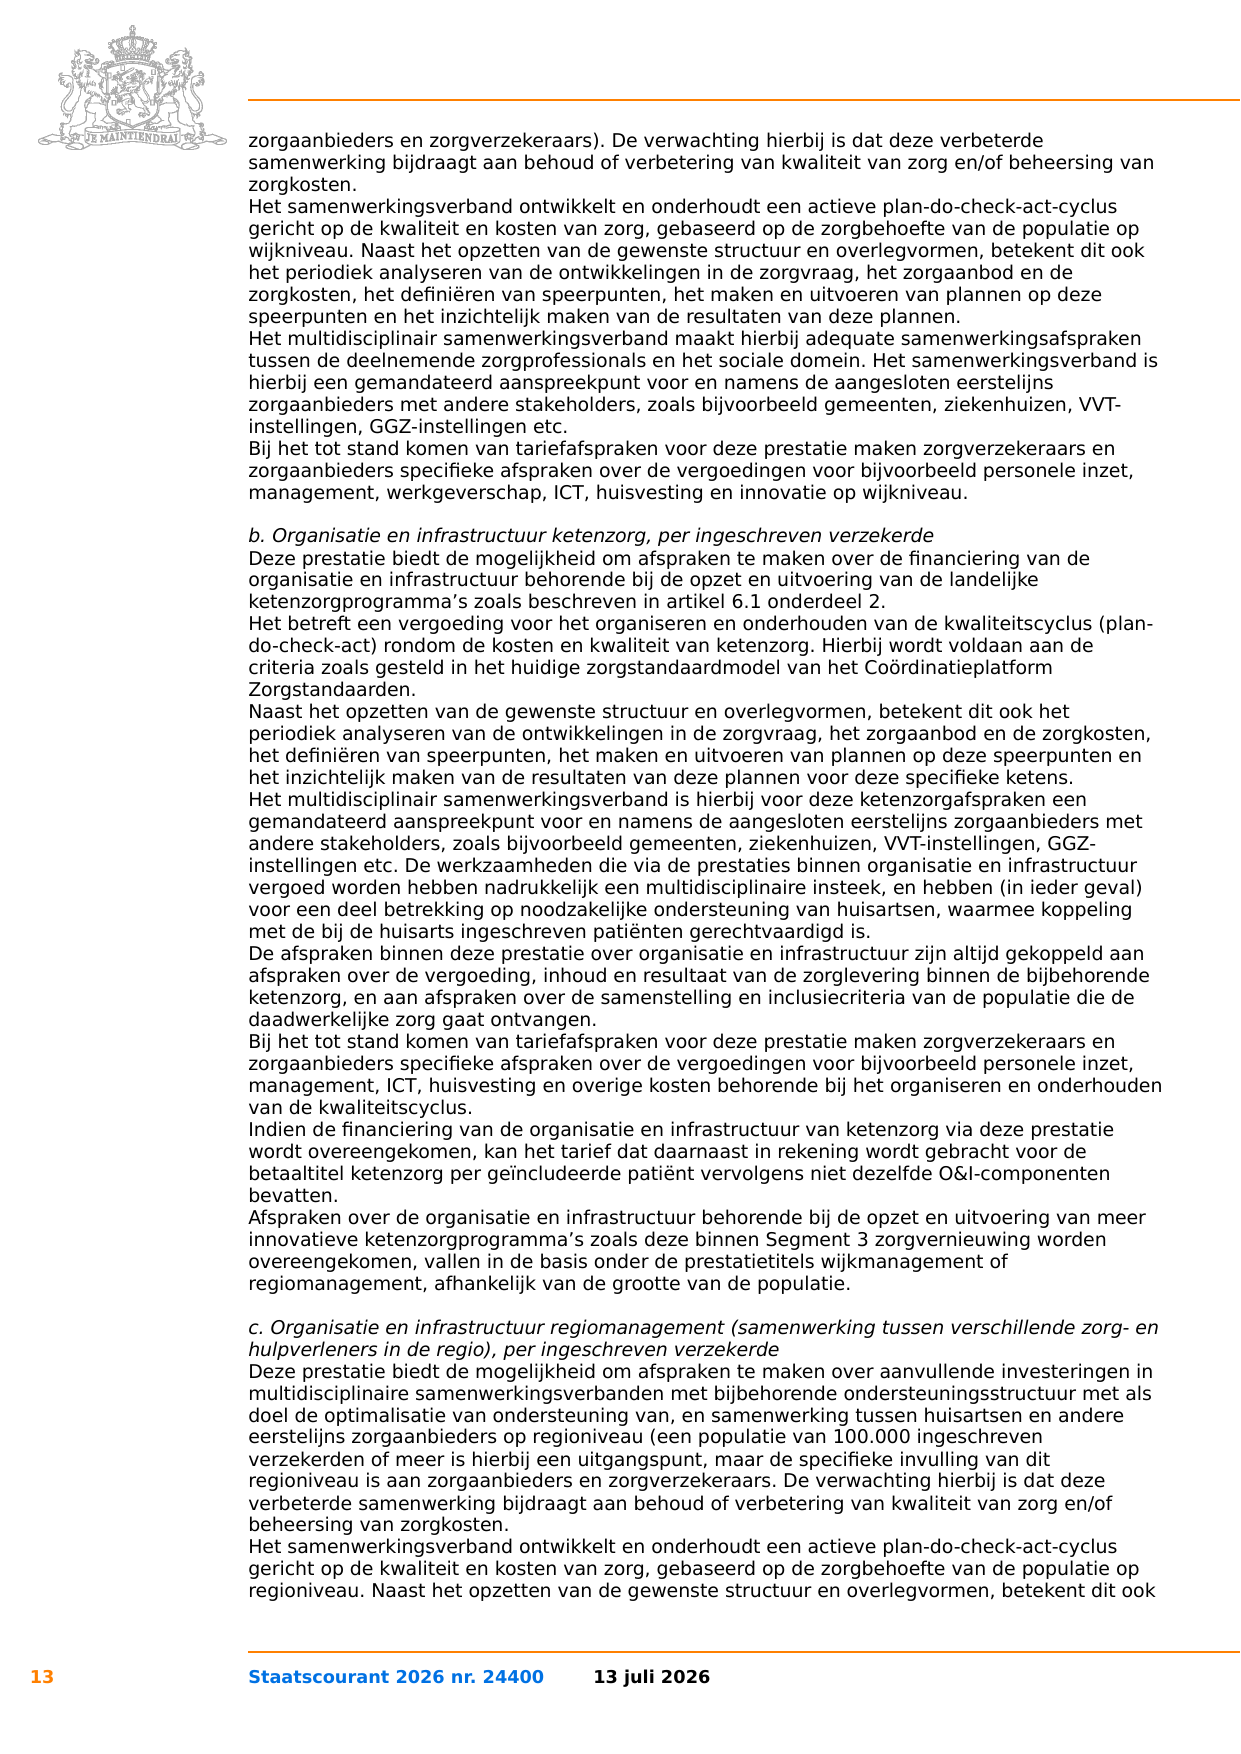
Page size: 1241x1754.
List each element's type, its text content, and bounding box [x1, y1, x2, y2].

text Het multidisciplinair samenwerkingsverband is hierbij voor deze ketenzorgafspraken een gemandateerd aanspreekpunt voor en namens de aangesloten eerstelijns zorgaanbieders met andere stakeholders, zoals bijvoorbeeld gemeenten, ziekenhuizen, VVT-instellingen, GGZ-instellingen etc. De werkzaamheden die via de prestaties binnen organisatie en infrastructuur vergoed worden hebben nadrukkelijk een multidisciplinaire insteek, en hebben (in ieder geval) voor een deel betrekking op noodzakelijke ondersteuning van huisartsen, waarmee koppeling met de bij de huisarts ingeschreven patiënten gerechtvaardigd is. [248, 789, 1163, 943]
text Het samenwerkingsverband ontwikkelt en onderhoudt een actieve plan-do-check-act-cyclus gericht op de kwaliteit en kosten van zorg, gebaseerd op de zorgbehoefte van de populatie op regioniveau. Naast het opzetten van de gewenste structuur en overlegvormen, betekent dit ook [248, 1536, 1163, 1602]
text Het betreft een vergoeding voor het organiseren en onderhouden van de kwaliteitscyclus (plan-do-check-act) rondom de kosten en kwaliteit van ketenzorg. Hierbij wordt voldaan aan de criteria zoals gesteld in het huidige zorgstandaardmodel van het Coördinatieplatform Zorgstandaarden. [248, 613, 1163, 701]
text Naast het opzetten van de gewenste structuur en overlegvormen, betekent dit ook het periodiek analyseren van de ontwikkelingen in de zorgvraag, het zorgaanbod en de zorgkosten, het definiëren van speerpunten, het maken en uitvoeren van plannen op deze speerpunten en het inzichtelijk maken van de resultaten van deze plannen voor deze specifieke ketens. [248, 701, 1163, 789]
text Indien de financiering van de organisatie en infrastructuur van ketenzorg via deze prestatie wordt overeengekomen, kan het tarief dat daarnaast in rekening wordt gebracht voor de betaaltitel ketenzorg per geïncludeerde patiënt vervolgens niet dezelfde O&I-componenten bevatten. [248, 1119, 1163, 1207]
text Bij het tot stand komen van tariefafspraken voor deze prestatie maken zorgverzekeraars en zorgaanbieders specifieke afspraken over de vergoedingen voor bijvoorbeeld personele inzet, management, ICT, huisvesting en overige kosten behorende bij het organiseren en onderhouden van de kwaliteitscyclus. [248, 1031, 1163, 1119]
text Bij het tot stand komen van tariefafspraken voor deze prestatie maken zorgverzekeraars en zorgaanbieders specifieke afspraken over de vergoedingen voor bijvoorbeeld personele inzet, management, werkgeverschap, ICT, huisvesting en innovatie op wijkniveau. [248, 438, 1163, 503]
text zorgaanbieders en zorgverzekeraars). De verwachting hierbij is dat deze verbeterde samenwerking bijdraagt aan behoud of verbetering van kwaliteit van zorg en/of beheersing van zorgkosten. [248, 130, 1163, 196]
picture [38, 25, 227, 150]
text Het multidisciplinair samenwerkingsverband maakt hierbij adequate samenwerkingsafspraken tussen de deelnemende zorgprofessionals en het sociale domein. Het samenwerkingsverband is hierbij een gemandateerd aanspreekpunt voor en namens de aangesloten eerstelijns zorgaanbieders met andere stakeholders, zoals bijvoorbeeld gemeenten, ziekenhuizen, VVT-instellingen, GGZ-instellingen etc. [248, 328, 1163, 438]
subtitle c. Organisatie en infrastructuur regiomanagement (samenwerking tussen verschillende zorg- en hulpverleners in de regio), per ingeschreven verzekerde [248, 1317, 1163, 1361]
subtitle b. Organisatie en infrastructuur ketenzorg, per ingeschreven verzekerde [248, 525, 1163, 547]
text Deze prestatie biedt de mogelijkheid om afspraken te maken over de financiering van de organisatie en infrastructuur behorende bij de opzet en uitvoering van de landelijke ketenzorgprogramma’s zoals beschreven in artikel 6.1 onderdeel 2. [248, 547, 1163, 613]
text Deze prestatie biedt de mogelijkheid om afspraken te maken over aanvullende investeringen in multidisciplinaire samenwerkingsverbanden met bijbehorende ondersteuningsstructuur met als doel de optimalisatie van ondersteuning van, en samenwerking tussen huisartsen en andere eerstelijns zorgaanbieders op regioniveau (een populatie van 100.000 ingeschreven verzekerden of meer is hierbij een uitgangspunt, maar de specifieke invulling van dit regioniveau is aan zorgaanbieders en zorgverzekeraars. De verwachting hierbij is dat deze verbeterde samenwerking bijdraagt aan behoud of verbetering van kwaliteit van zorg en/of beheersing van zorgkosten. [248, 1361, 1163, 1536]
text Afspraken over de organisatie en infrastructuur behorende bij de opzet en uitvoering van meer innovatieve ketenzorgprogramma’s zoals deze binnen Segment 3 zorgvernieuwing worden overeengekomen, vallen in de basis onder de prestatietitels wijkmanagement of regiomanagement, afhankelijk van de grootte van de populatie. [248, 1207, 1163, 1295]
text De afspraken binnen deze prestatie over organisatie en infrastructuur zijn altijd gekoppeld aan afspraken over de vergoeding, inhoud en resultaat van de zorglevering binnen de bijbehorende ketenzorg, en aan afspraken over de samenstelling en inclusiecriteria van de populatie die de daadwerkelijke zorg gaat ontvangen. [248, 943, 1163, 1031]
text Het samenwerkingsverband ontwikkelt en onderhoudt een actieve plan-do-check-act-cyclus gericht op de kwaliteit en kosten van zorg, gebaseerd op de zorgbehoefte van de populatie op wijkniveau. Naast het opzetten van de gewenste structuur en overlegvormen, betekent dit ook het periodiek analyseren van de ontwikkelingen in de zorgvraag, het zorgaanbod en de zorgkosten, het definiëren van speerpunten, het maken en uitvoeren van plannen op deze speerpunten en het inzichtelijk maken van de resultaten van deze plannen. [248, 196, 1163, 328]
